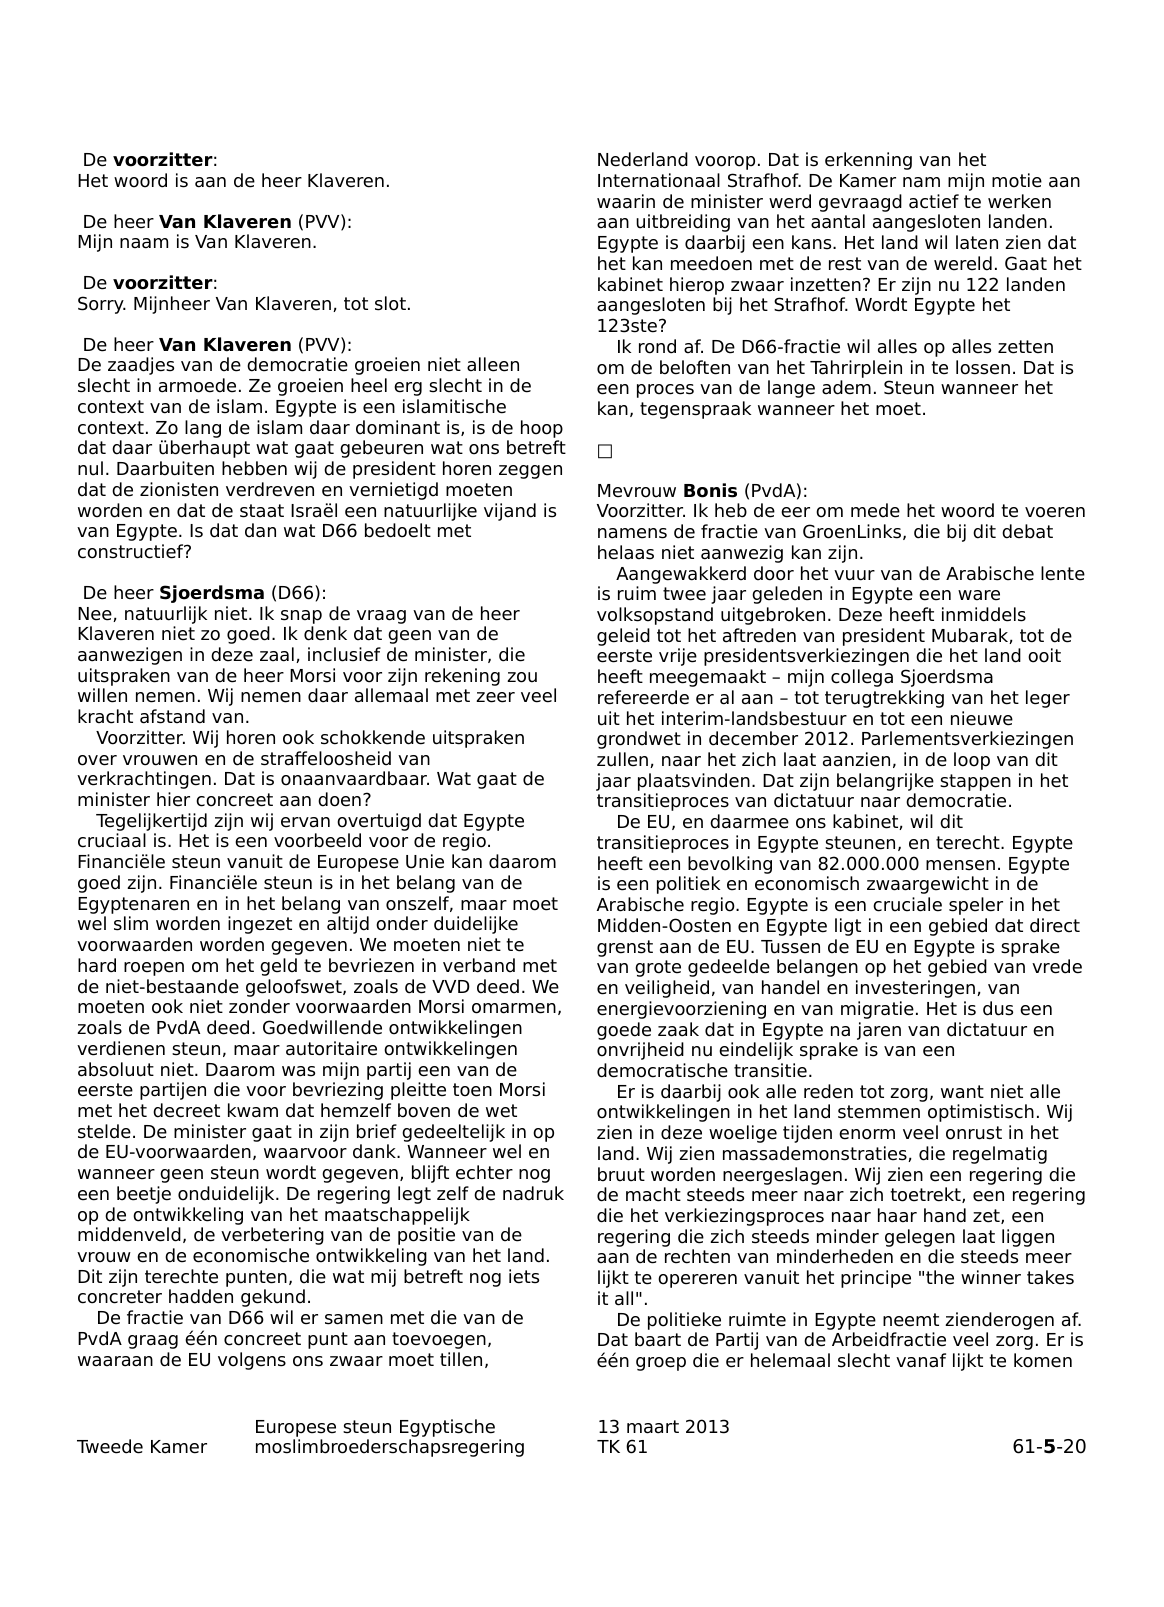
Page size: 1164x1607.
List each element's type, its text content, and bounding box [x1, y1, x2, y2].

text Sorry. Mijnheer Van Klaveren, tot slot. [77, 294, 567, 314]
text Nee, natuurlijk niet. Ik snap de vraag van de heer Klaveren niet zo goed. Ik denk dat geen van de aanwezigen in deze zaal, inclusief de minister, die uitspraken van de heer Morsi voor zijn rekening zou willen nemen. Wij nemen daar allemaal met zeer veel kracht afstand van. [77, 603, 567, 728]
text De voorzitter: [77, 273, 567, 294]
text De EU, en daarmee ons kabinet, wil dit transitieproces in Egypte steunen, en terecht. Egypte heeft een bevolking van 82.000.000 mensen. Egypte is een politiek en economisch zwaargewicht in de Arabische regio. Egypte is een cruciale speler in het Midden-Oosten en Egypte ligt in een gebied dat direct grenst aan de EU. Tussen de EU en Egypte is sprake van grote gedeelde belangen op het gebied van vrede en veiligheid, van handel en investeringen, van energievoorziening en van migratie. Het is dus een goede zaak dat in Egypte na jaren van dictatuur en onvrijheid nu eindelijk sprake is van een democratische transitie. [596, 812, 1087, 1082]
text De voorzitter: [77, 150, 567, 171]
text De heer Van Klaveren (PVV): [77, 212, 567, 232]
text Er is daarbij ook alle reden tot zorg, want niet alle ontwikkelingen in het land stemmen optimistisch. Wij zien in deze woelige tijden enorm veel onrust in het land. Wij zien massademonstraties, die regelmatig bruut worden neergeslagen. Wij zien een regering die de macht steeds meer naar zich toetrekt, een regering die het verkiezingsproces naar haar hand zet, een regering die zich steeds minder gelegen laat liggen aan de rechten van minderheden en die steeds meer lijkt te opereren vanuit het principe "the winner takes it all". [596, 1082, 1087, 1309]
text Tegelijkertijd zijn wij ervan overtuigd dat Egypte cruciaal is. Het is een voorbeeld voor de regio. Financiële steun vanuit de Europese Unie kan daarom goed zijn. Financiële steun is in het belang van de Egyptenaren en in het belang van onszelf, maar moet wel slim worden ingezet en altijd onder duidelijke voorwaarden worden gegeven. We moeten niet te hard roepen om het geld te bevriezen in verband met de niet-bestaande geloofswet, zoals de VVD deed. We moeten ook niet zonder voorwaarden Morsi omarmen, zoals de PvdA deed. Goedwillende ontwikkelingen verdienen steun, maar autoritaire ontwikkelingen absoluut niet. Daarom was mijn partij een van de eerste partijen die voor bevriezing pleitte toen Morsi met het decreet kwam dat hemzelf boven de wet stelde. De minister gaat in zijn brief gedeeltelijk in op de EU-voorwaarden, waarvoor dank. Wanneer wel en wanneer geen steun wordt gegeven, blijft echter nog een beetje onduidelijk. De regering legt zelf de nadruk op de ontwikkeling van het maatschappelijk middenveld, de verbetering van de positie van de vrouw en de economische ontwikkeling van het land. Dit zijn terechte punten, die wat mij betreft nog iets concreter hadden gekund. [77, 811, 567, 1308]
text De heer Sjoerdsma (D66): [77, 583, 567, 603]
text Nederland voorop. Dat is erkenning van het Internationaal Strafhof. De Kamer nam mijn motie aan waarin de minister werd gevraagd actief te werken aan uitbreiding van het aantal aangesloten landen. Egypte is daarbij een kans. Het land wil laten zien dat het kan meedoen met de rest van de wereld. Gaat het kabinet hierop zwaar inzetten? Er zijn nu 122 landen aangesloten bij het Strafhof. Wordt Egypte het 123ste? [596, 150, 1087, 337]
text Aangewakkerd door het vuur van de Arabische lente is ruim twee jaar geleden in Egypte een ware volksopstand uitgebroken. Deze heeft inmiddels geleid tot het aftreden van president Mubarak, tot de eerste vrije presidentsverkiezingen die het land ooit heeft meegemaakt – mijn collega Sjoerdsma refereerde er al aan – tot terugtrekking van het leger uit het interim-landsbestuur en tot een nieuwe grondwet in december 2012. Parlementsverkiezingen zullen, naar het zich laat aanzien, in de loop van dit jaar plaatsvinden. Dat zijn belangrijke stappen in het transitieproces van dictatuur naar democratie. [596, 563, 1087, 812]
text Het woord is aan de heer Klaveren. [77, 171, 567, 192]
text Ik rond af. De D66-fractie wil alles op alles zetten om de beloften van het Tahrirplein in te lossen. Dat is een proces van de lange adem. Steun wanneer het kan, tegenspraak wanneer het moet. [596, 337, 1087, 420]
text Mevrouw Bonis (PvdA): [596, 480, 1087, 501]
text □ [596, 440, 1087, 460]
text De fractie van D66 wil er samen met die van de PvdA graag één concreet punt aan toevoegen, waaraan de EU volgens ons zwaar moet tillen, [77, 1308, 567, 1370]
text De politieke ruimte in Egypte neemt zienderogen af. Dat baart de Partij van de Arbeidfractie veel zorg. Er is één groep die er helemaal slecht vanaf lijkt te komen [596, 1309, 1087, 1372]
text De zaadjes van de democratie groeien niet alleen slecht in armoede. Ze groeien heel erg slecht in de context van de islam. Egypte is een islamitische context. Zo lang de islam daar dominant is, is de hoop dat daar überhaupt wat gaat gebeuren wat ons betreft nul. Daarbuiten hebben wij de president horen zeggen dat de zionisten verdreven en vernietigd moeten worden en dat de staat Israël een natuurlijke vijand is van Egypte. Is dat dan wat D66 bedoelt met constructief? [77, 355, 567, 563]
text Mijn naam is Van Klaveren. [77, 232, 567, 253]
text De heer Van Klaveren (PVV): [77, 334, 567, 355]
text Voorzitter. Ik heb de eer om mede het woord te voeren namens de fractie van GroenLinks, die bij dit debat helaas niet aanwezig kan zijn. [596, 501, 1087, 563]
text Voorzitter. Wij horen ook schokkende uitspraken over vrouwen en de straffeloosheid van verkrachtingen. Dat is onaanvaardbaar. Wat gaat de minister hier concreet aan doen? [77, 728, 567, 811]
